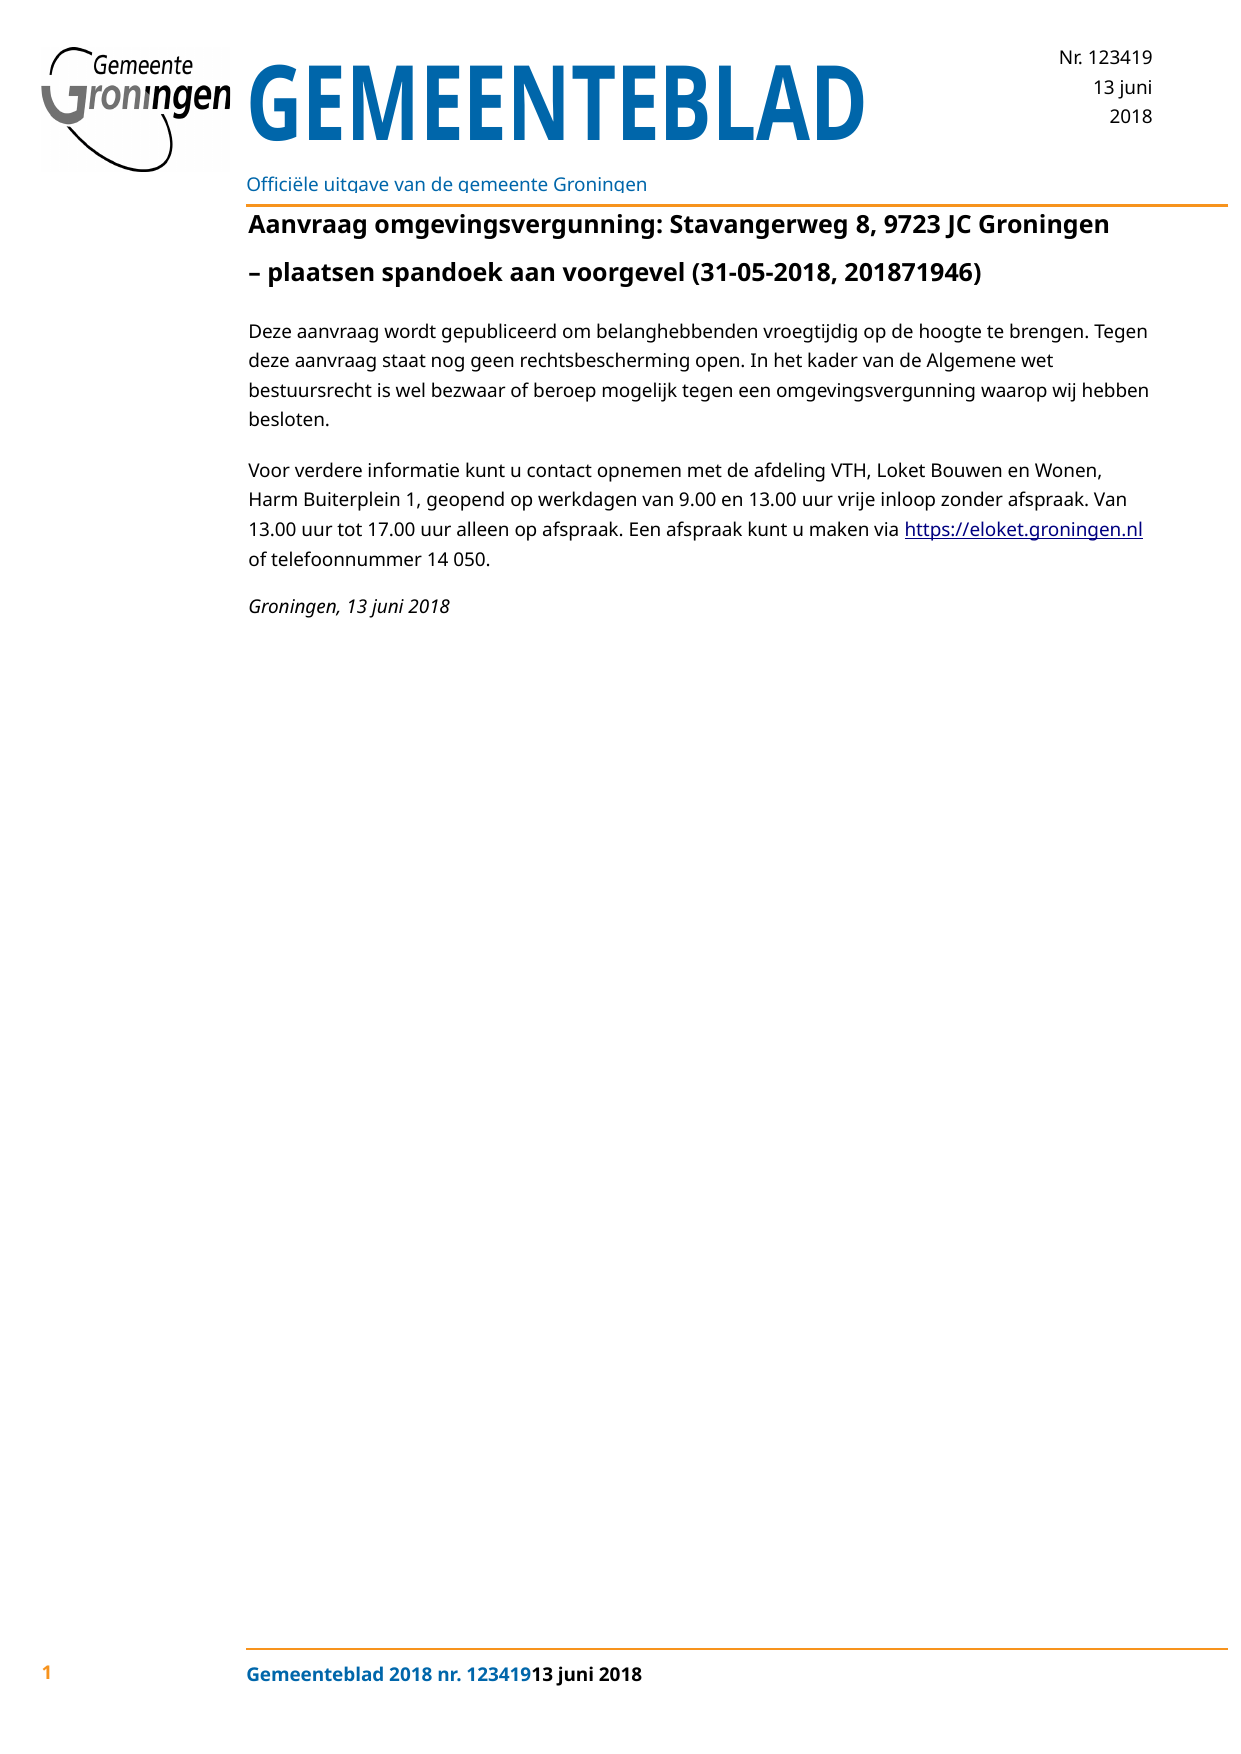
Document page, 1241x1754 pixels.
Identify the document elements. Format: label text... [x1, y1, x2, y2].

picture [41, 47, 231, 172]
text Deze aanvraag wordt gepubliceerd om belanghebbenden vroegtijdig op de hoogte te brengen. Tegen deze aanvraag staat nog geen rechtsbescherming open. In het kader van de Algemene wet bestuursrecht is wel bezwaar of beroep mogelijk tegen een omgevingsvergunning waarop wij hebben besloten. [248, 318, 1152, 432]
text Voor verdere informatie kunt u contact opnemen met de afdeling VTH, Loket Bouwen en Wonen, Harm Buiterplein 1, geopend op werkdagen van 9.00 en 13.00 uur vrije inloop zonder afspraak. Van 13.00 uur tot 17.00 uur alleen op afspraak. Een afspraak kunt u maken via https://eloket.groningen.nl of telefoonnummer 14 050. [248, 457, 1152, 572]
text Groningen, 13 juni 2018 [248, 594, 1152, 619]
text Aanvraag omgevingsvergunning: Stavangerweg 8, 9723 JC Groningen – plaatsen spandoek aan voorgevel (31-05-2018, 201871946) [248, 207, 1152, 288]
